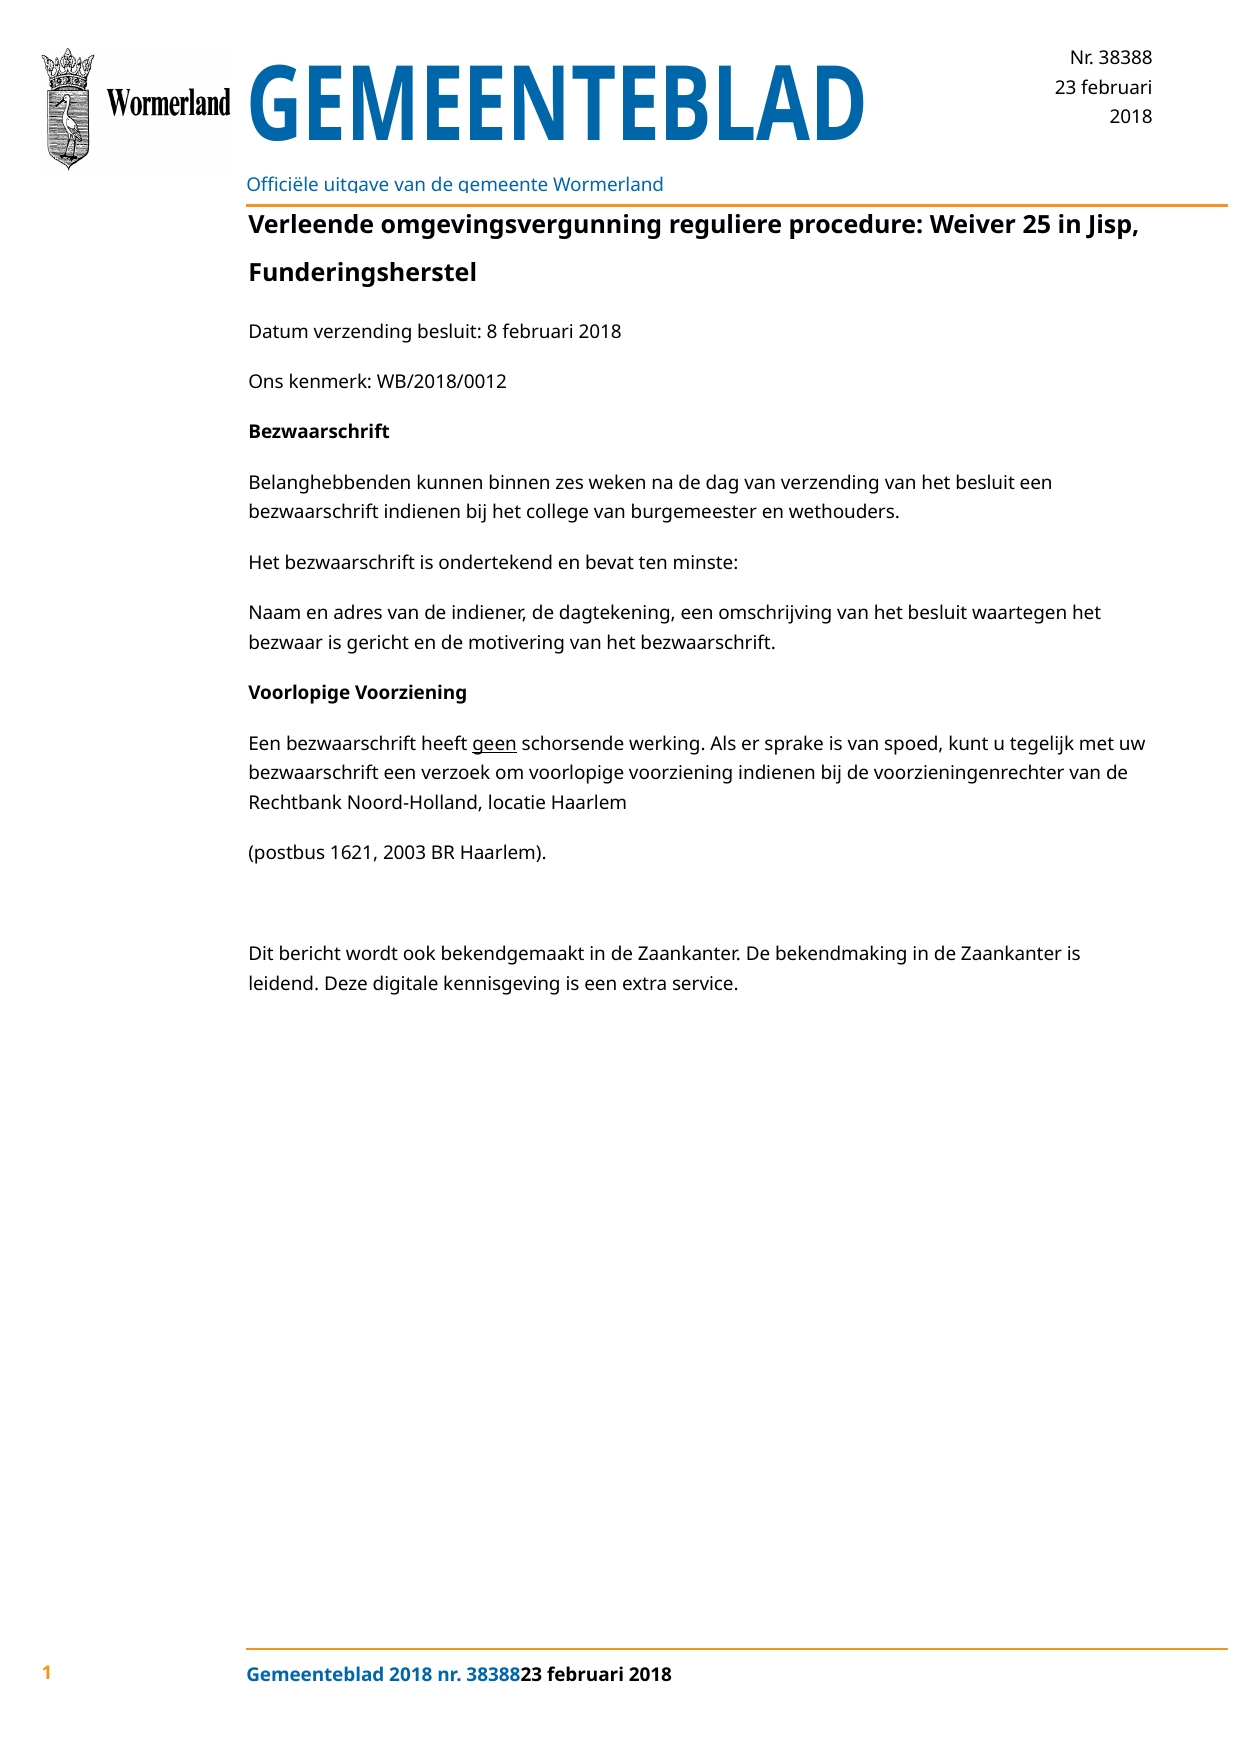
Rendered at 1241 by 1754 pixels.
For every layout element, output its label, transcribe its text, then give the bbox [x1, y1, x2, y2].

text Het bezwaarschrift is ondertekend en bevat ten minste: [248, 549, 1152, 575]
text Verleende omgevingsvergunning reguliere procedure: Weiver 25 in Jisp, Funderingsherstel [248, 207, 1152, 288]
text Belanghebbenden kunnen binnen zes weken na de dag van verzending van het besluit een bezwaarschrift indienen bij het college van burgemeester en wethouders. [248, 469, 1152, 524]
text Voorlopige Voorziening [248, 679, 1152, 705]
text Datum verzending besluit: 8 februari 2018 [248, 318, 1152, 344]
text Een bezwaarschrift heeft geen schorsende werking. Als er sprake is van spoed, kunt u tegelijk met uw bezwaarschrift een verzoek om voorlopige voorziening indienen bij de voorzieningenrechter van de Rechtbank Noord-Holland, locatie Haarlem [248, 730, 1152, 815]
text Dit bericht wordt ook bekendgemaakt in de Zaankanter. De bekendmaking in de Zaankanter is leidend. Deze digitale kennisgeving is een extra service. [248, 940, 1152, 996]
text (postbus 1621, 2003 BR Haarlem). [248, 839, 1152, 865]
text Ons kenmerk: WB/2018/0012 [248, 368, 1152, 394]
text Bezwaarschrift [248, 419, 1152, 444]
picture [41, 47, 231, 172]
text Naam en adres van de indiener, de dagtekening, een omschrijving van het besluit waartegen het bezwaar is gericht en de motivering van het bezwaarschrift. [248, 599, 1152, 655]
